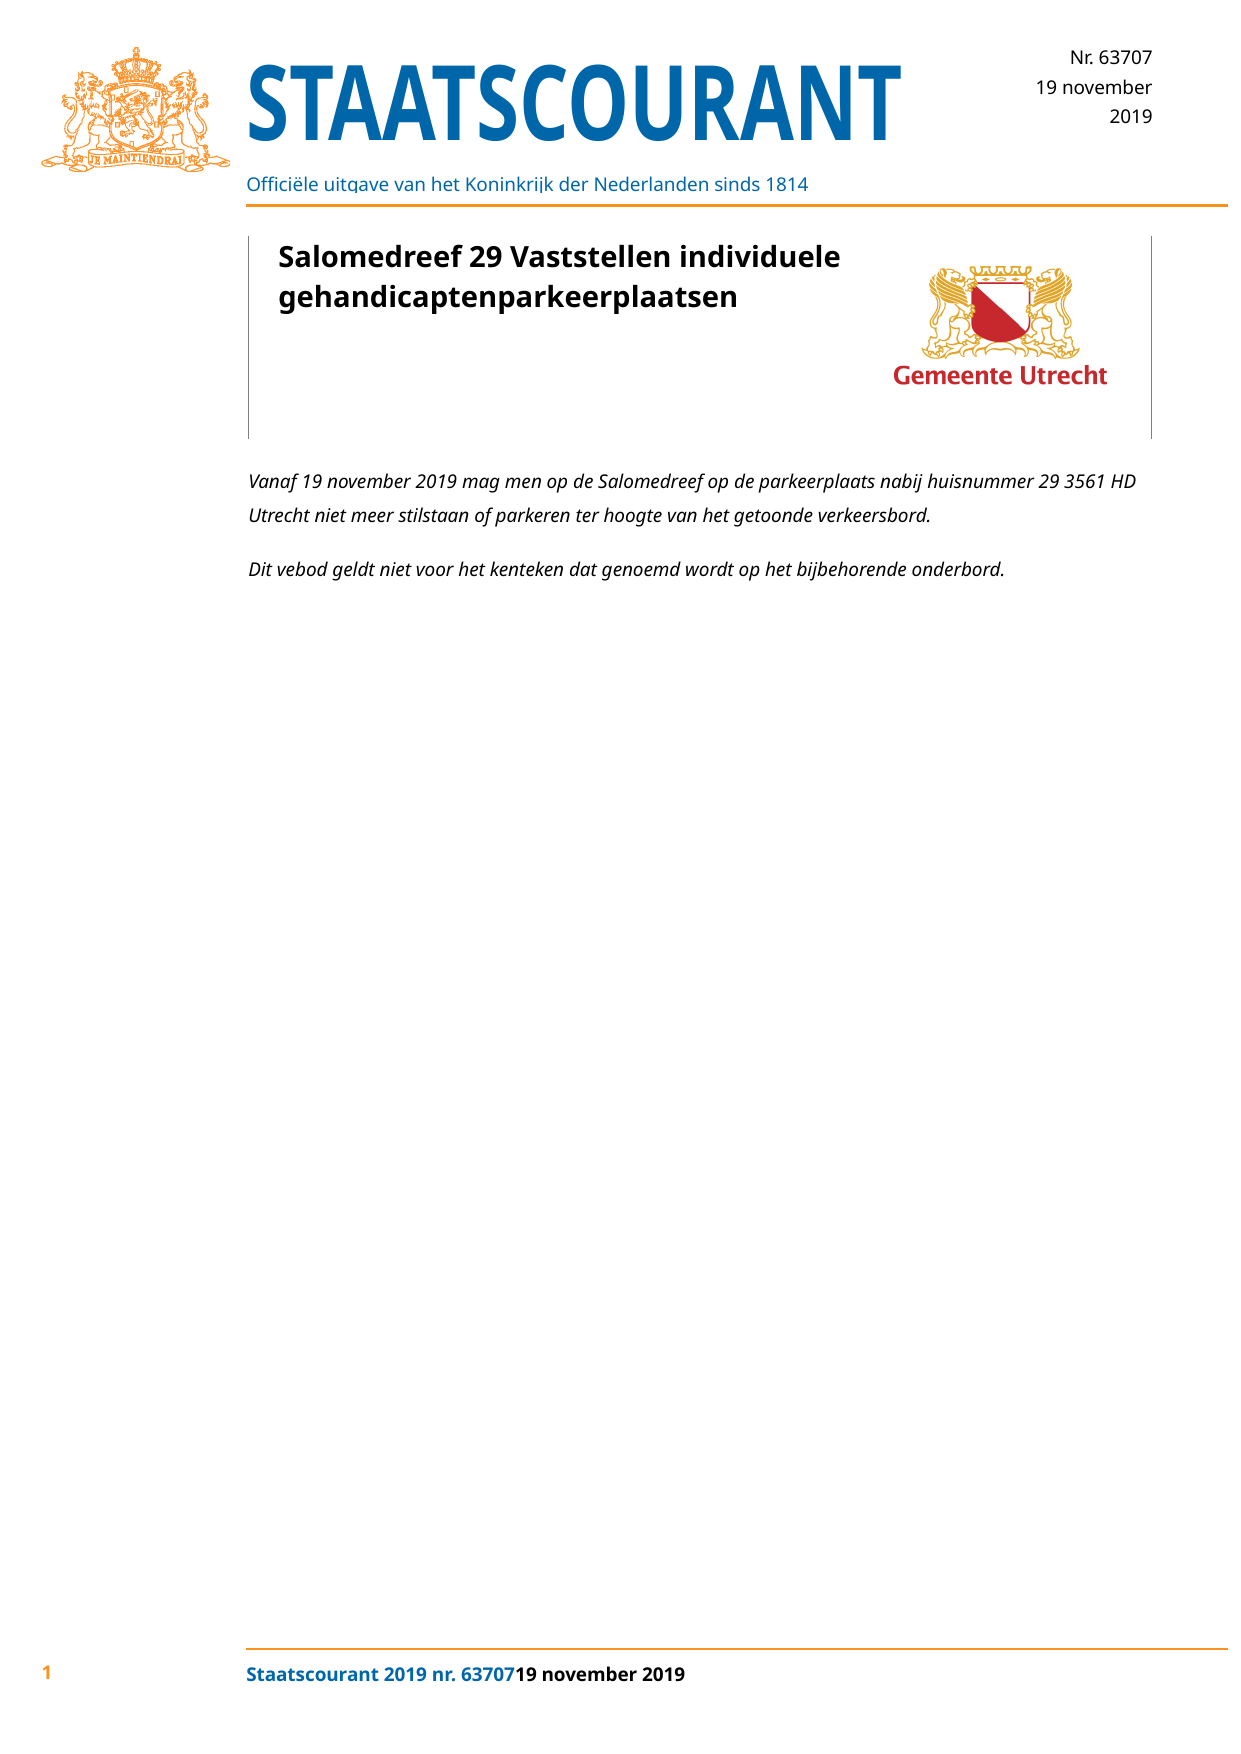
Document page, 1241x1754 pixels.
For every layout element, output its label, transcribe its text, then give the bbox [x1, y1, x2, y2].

table_header [850, 414, 1151, 439]
text Vanaf 19 november 2019 mag men op de Salomedreef op de parkeerplaats nabij huisnummer 29 3561 HD Utrecht niet meer stilstaan of parkeren ter hoogte van het getoonde verkeersbord. [248, 469, 1152, 528]
table_header [850, 236, 882, 413]
picture [41, 47, 231, 172]
picture [882, 236, 1119, 414]
table_header [1119, 236, 1151, 413]
table_header Salomedreef 29 Vaststellen individuele gehandicaptenparkeerplaatsen [249, 236, 850, 439]
text Dit vebod geldt niet voor het kenteken dat genoemd wordt op het bijbehorende onderbord. [248, 556, 1152, 582]
